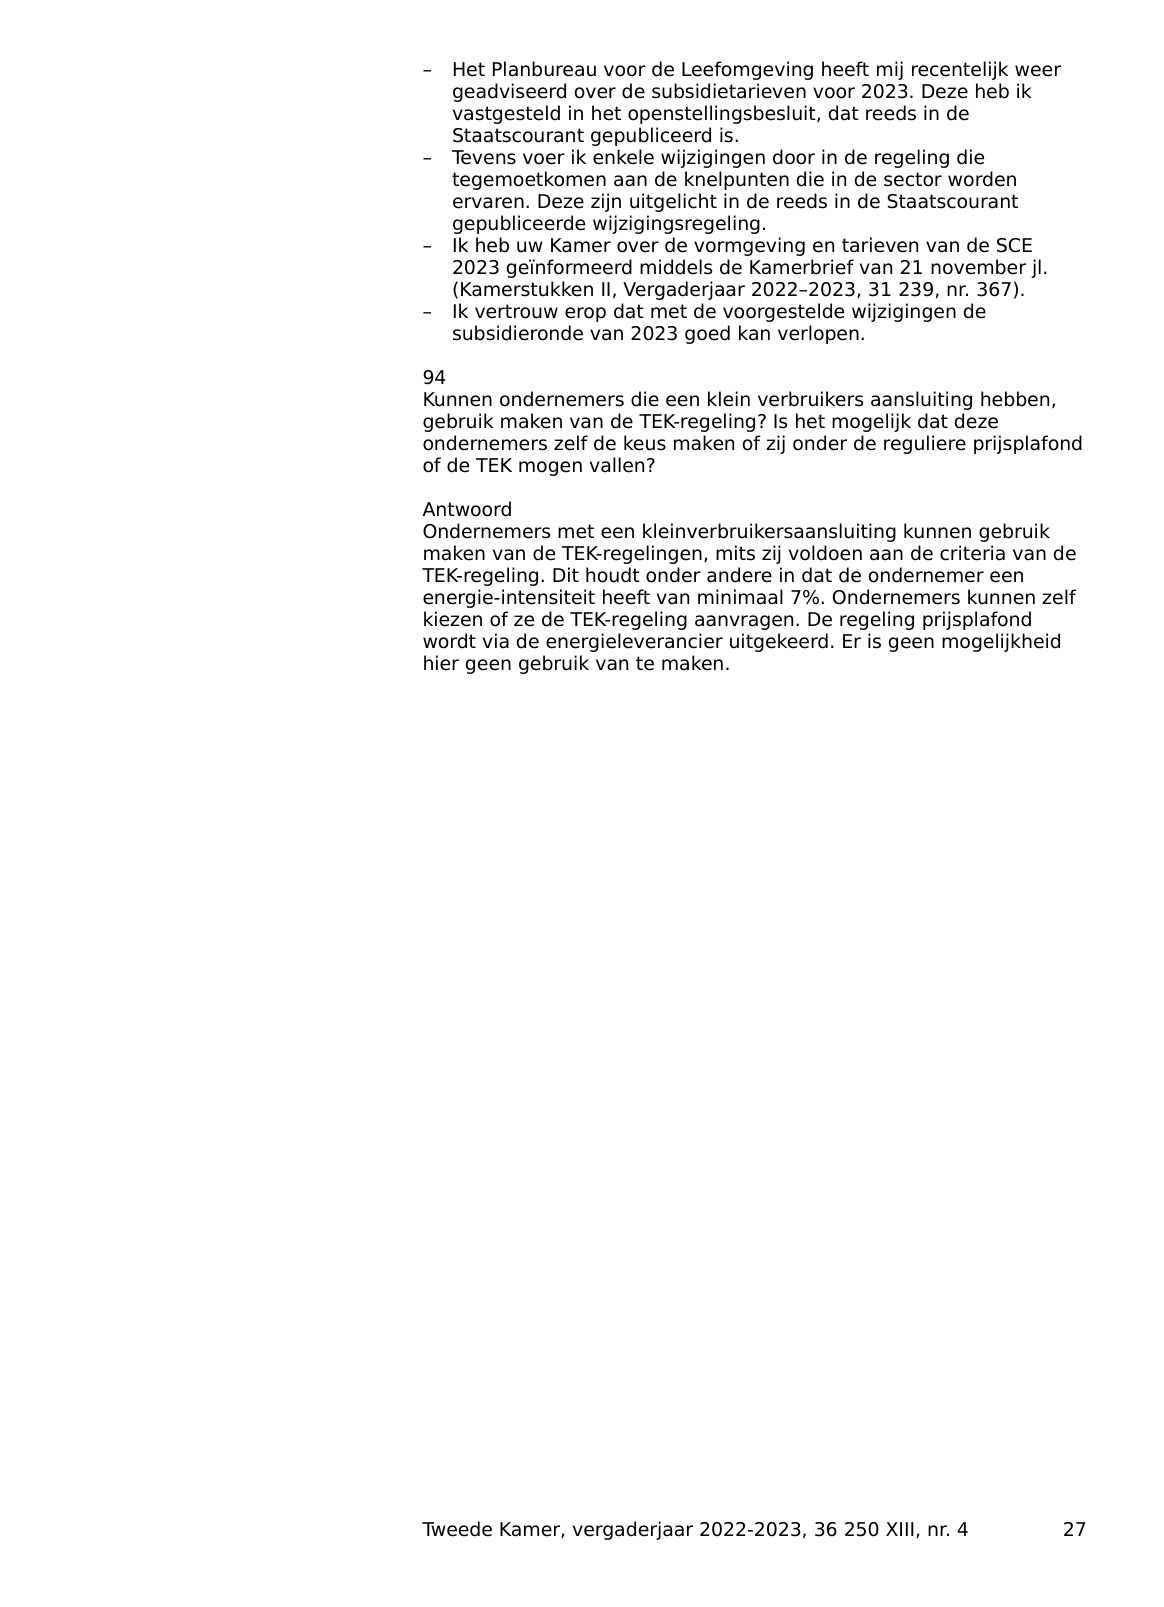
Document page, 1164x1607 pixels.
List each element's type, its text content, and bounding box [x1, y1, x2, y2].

text – Ik vertrouw erop dat met de voorgestelde wijzigingen de subsidieronde van 2023 goed kan verlopen. [422, 301, 1087, 345]
text 94 [422, 367, 1087, 389]
text – Ik heb uw Kamer over de vormgeving en tarieven van de SCE 2023 geïnformeerd middels de Kamerbrief van 21 november jl. (Kamerstukken II, Vergaderjaar 2022–2023, 31 239, nr. 367). [422, 235, 1087, 301]
text Kunnen ondernemers die een klein verbruikers aansluiting hebben, gebruik maken van de TEK-regeling? Is het mogelijk dat deze ondernemers zelf de keus maken of zij onder de reguliere prijsplafond of de TEK mogen vallen? [422, 389, 1087, 477]
text – Tevens voer ik enkele wijzigingen door in de regeling die tegemoetkomen aan de knelpunten die in de sector worden ervaren. Deze zijn uitgelicht in de reeds in de Staatscourant gepubliceerde wijzigingsregeling. [422, 147, 1087, 235]
text – Het Planbureau voor de Leefomgeving heeft mij recentelijk weer geadviseerd over de subsidietarieven voor 2023. Deze heb ik vastgesteld in het openstellingsbesluit, dat reeds in de Staatscourant gepubliceerd is. [422, 59, 1087, 147]
text Ondernemers met een kleinverbruikersaansluiting kunnen gebruik maken van de TEK-regelingen, mits zij voldoen aan de criteria van de TEK-regeling. Dit houdt onder andere in dat de ondernemer een energie-intensiteit heeft van minimaal 7%. Ondernemers kunnen zelf kiezen of ze de TEK-regeling aanvragen. De regeling prijsplafond wordt via de energieleverancier uitgekeerd. Er is geen mogelijkheid hier geen gebruik van te maken. [422, 521, 1087, 675]
text Antwoord [422, 499, 1087, 521]
